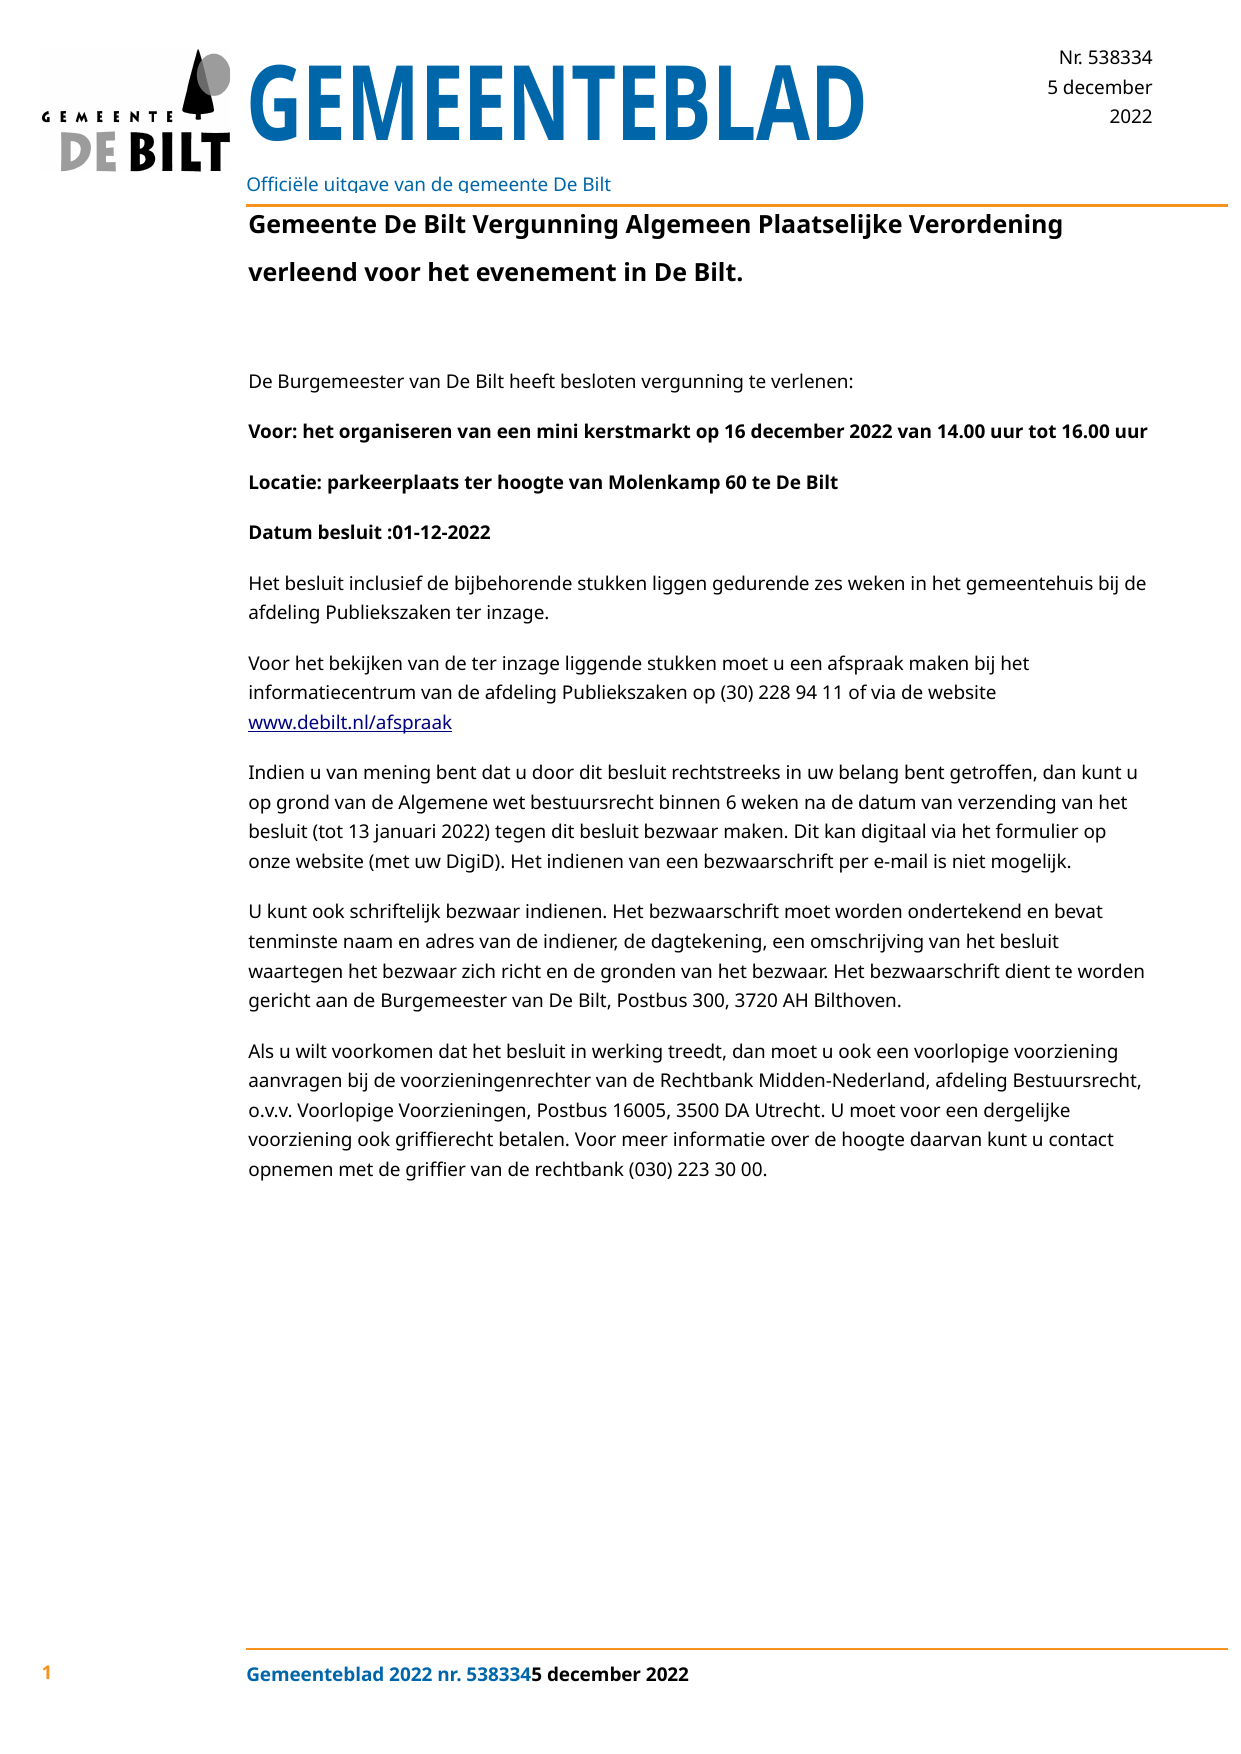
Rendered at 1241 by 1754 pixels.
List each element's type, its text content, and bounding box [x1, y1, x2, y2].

text Locatie: parkeerplaats ter hoogte van Molenkamp 60 te De Bilt [248, 469, 1152, 495]
picture [41, 47, 231, 172]
text De Burgemeester van De Bilt heeft besloten vergunning te verlenen: [248, 368, 1152, 394]
text Indien u van mening bent dat u door dit besluit rechtstreeks in uw belang bent getroffen, dan kunt u op grond van de Algemene wet bestuursrecht binnen 6 weken na de datum van verzending van het besluit (tot 13 januari 2022) tegen dit besluit bezwaar maken. Dit kan digitaal via het formulier op onze website (met uw DigiD). Het indienen van een bezwaarschrift per e-mail is niet mogelijk. [248, 759, 1152, 874]
text Gemeente De Bilt Vergunning Algemeen Plaatselijke Verordening verleend voor het evenement in De Bilt. [248, 207, 1152, 288]
text Datum besluit :01-12-2022 [248, 519, 1152, 545]
text Voor: het organiseren van een mini kerstmarkt op 16 december 2022 van 14.00 uur tot 16.00 uur [248, 419, 1152, 444]
text Het besluit inclusief de bijbehorende stukken liggen gedurende zes weken in het gemeentehuis bij de afdeling Publiekszaken ter inzage. [248, 570, 1152, 625]
text U kunt ook schriftelijk bezwaar indienen. Het bezwaarschrift moet worden ondertekend en bevat tenminste naam en adres van de indiener, de dagtekening, een omschrijving van het besluit waartegen het bezwaar zich richt en de gronden van het bezwaar. Het bezwaarschrift dient te worden gericht aan de Burgemeester van De Bilt, Postbus 300, 3720 AH Bilthoven. [248, 899, 1152, 1013]
text Voor het bekijken van de ter inzage liggende stukken moet u een afspraak maken bij het informatiecentrum van de afdeling Publiekszaken op (30) 228 94 11 of via de website www.debilt.nl/afspraak [248, 650, 1152, 735]
text Als u wilt voorkomen dat het besluit in werking treedt, dan moet u ook een voorlopige voorziening aanvragen bij de voorzieningenrechter van de Rechtbank Midden-Nederland, afdeling Bestuursrecht, o.v.v. Voorlopige Voorzieningen, Postbus 16005, 3500 DA Utrecht. U moet voor een dergelijke voorziening ook griffierecht betalen. Voor meer informatie over de hoogte daarvan kunt u contact opnemen met de griffier van de rechtbank (030) 223 30 00. [248, 1038, 1152, 1182]
